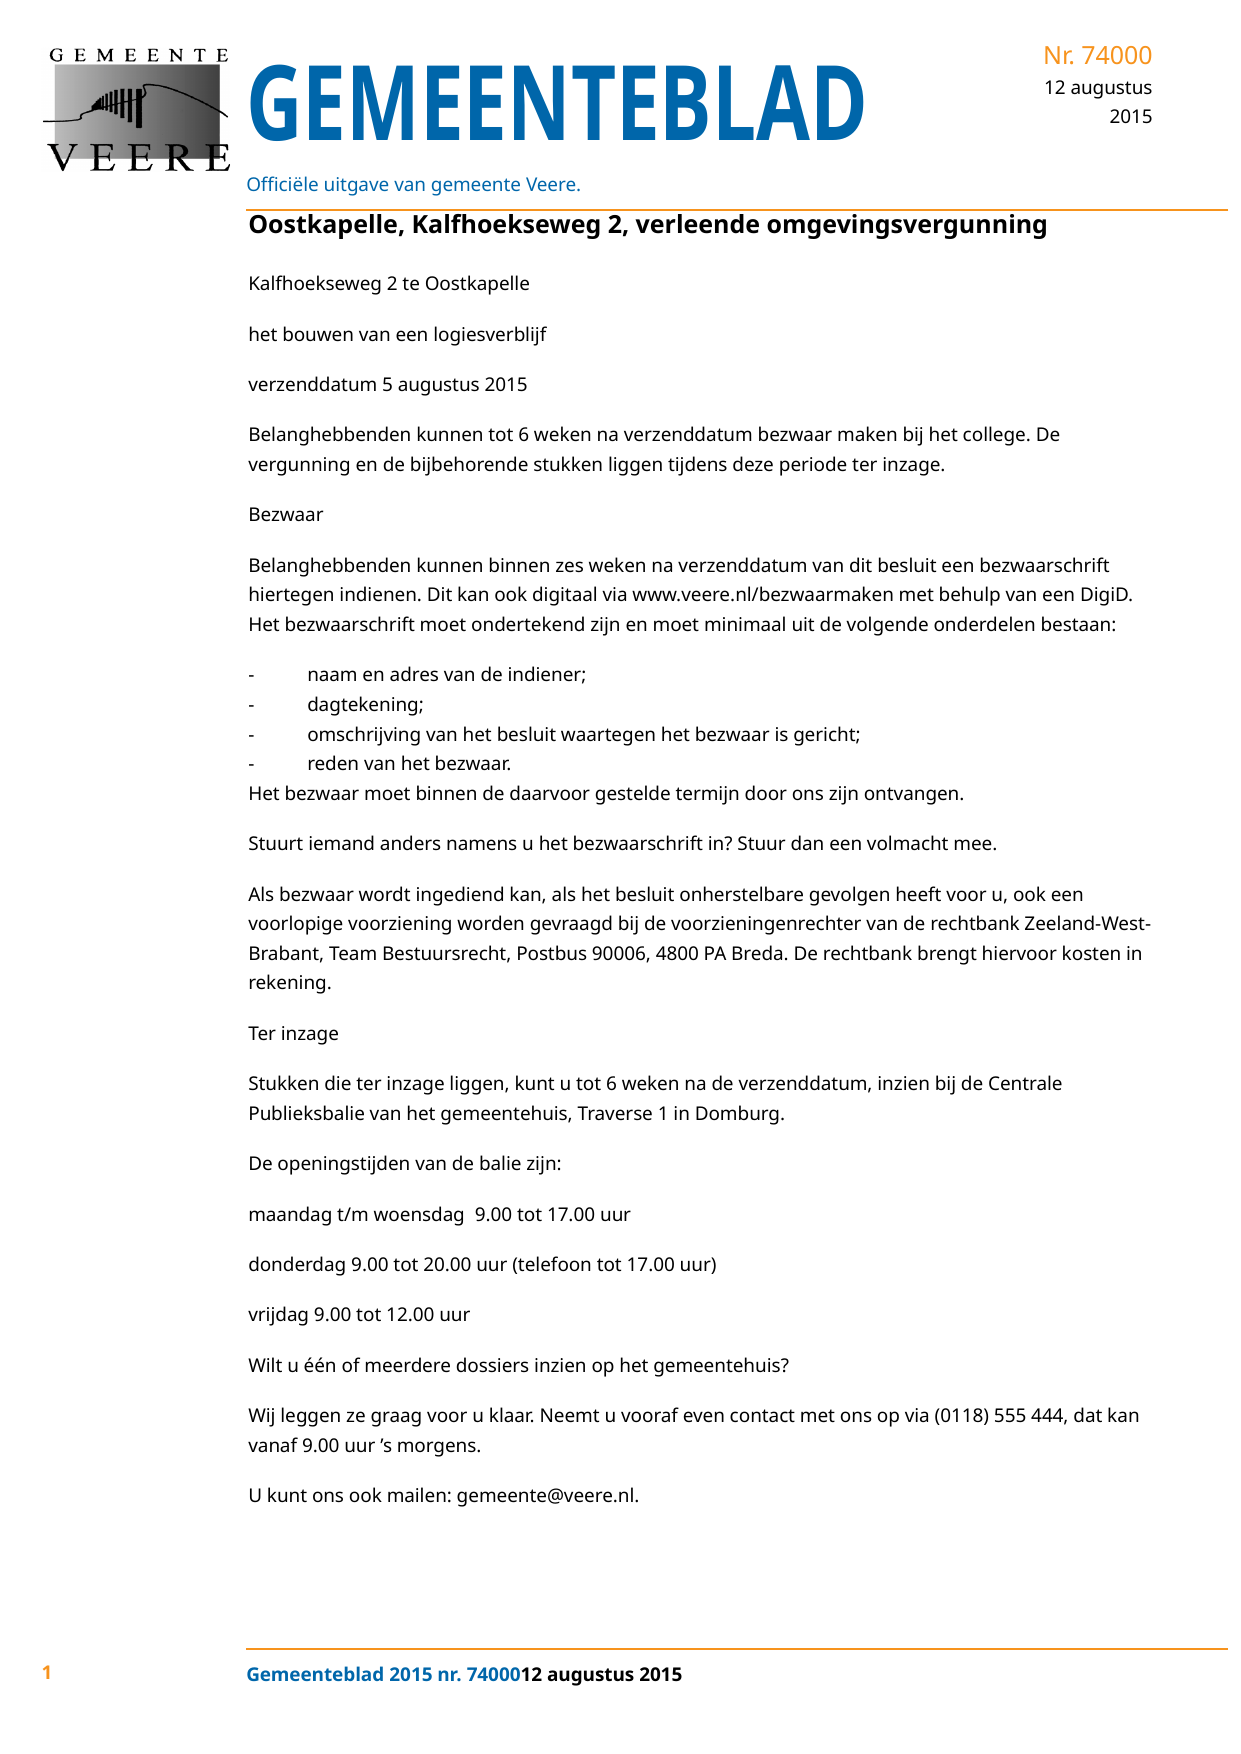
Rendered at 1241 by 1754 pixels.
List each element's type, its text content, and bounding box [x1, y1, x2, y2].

text U kunt ons ook mailen: gemeente@veere.nl. [248, 1482, 1152, 1508]
text Belanghebbenden kunnen tot 6 weken na verzenddatum bezwaar maken bij het college. De vergunning en de bijbehorende stukken liggen tijdens deze periode ter inzage. [248, 422, 1152, 477]
text Stukken die ter inzage liggen, kunt u tot 6 weken na de verzenddatum, inzien bij de Centrale Publieksbalie van het gemeentehuis, Traverse 1 in Domburg. [248, 1070, 1152, 1126]
text maandag t/m woensdag 9.00 tot 17.00 uur [248, 1201, 1152, 1226]
list omschrijving van het besluit waartegen het bezwaar is gericht; [248, 721, 1152, 746]
list naam en adres van de indiener; [248, 662, 1152, 687]
text De openingstijden van de balie zijn: [248, 1150, 1152, 1176]
text Ter inzage [248, 1020, 1152, 1046]
text Het bezwaar moet binnen de daarvoor gestelde termijn door ons zijn ontvangen. [248, 780, 1152, 806]
text Wij leggen ze graag voor u klaar. Neemt u vooraf even contact met ons op via (0118) 555 444, dat kan vanaf 9.00 uur ’s morgens. [248, 1402, 1152, 1458]
text Belanghebbenden kunnen binnen zes weken na verzenddatum van dit besluit een bezwaarschrift hiertegen indienen. Dit kan ook digitaal via www.veere.nl/bezwaarmaken met behulp van een DigiD. Het bezwaarschrift moet ondertekend zijn en moet minimaal uit de volgende onderdelen bestaan: [248, 552, 1152, 637]
text Stuurt iemand anders namens u het bezwaarschrift in? Stuur dan een volmacht mee. [248, 830, 1152, 856]
list reden van het bezwaar. [248, 750, 1152, 776]
text Wilt u één of meerdere dossiers inzien op het gemeentehuis? [248, 1352, 1152, 1378]
picture [41, 47, 231, 172]
text Bezwaar [248, 502, 1152, 527]
list dagtekening; [248, 691, 1152, 717]
text Oostkapelle, Kalfhoekseweg 2, verleende omgevingsvergunning [248, 211, 1152, 241]
text vrijdag 9.00 tot 12.00 uur [248, 1302, 1152, 1327]
text het bouwen van een logiesverblijf [248, 321, 1152, 346]
text donderdag 9.00 tot 20.00 uur (telefoon tot 17.00 uur) [248, 1251, 1152, 1277]
text verzenddatum 5 augustus 2015 [248, 371, 1152, 397]
text Kalfhoekseweg 2 te Oostkapelle [248, 270, 1152, 296]
text Als bezwaar wordt ingediend kan, als het besluit onherstelbare gevolgen heeft voor u, ook een voorlopige voorziening worden gevraagd bij de voorzieningenrechter van de rechtbank Zeeland-West-Brabant, Team Bestuursrecht, Postbus 90006, 4800 PA Breda. De rechtbank brengt hiervoor kosten in rekening. [248, 881, 1152, 995]
